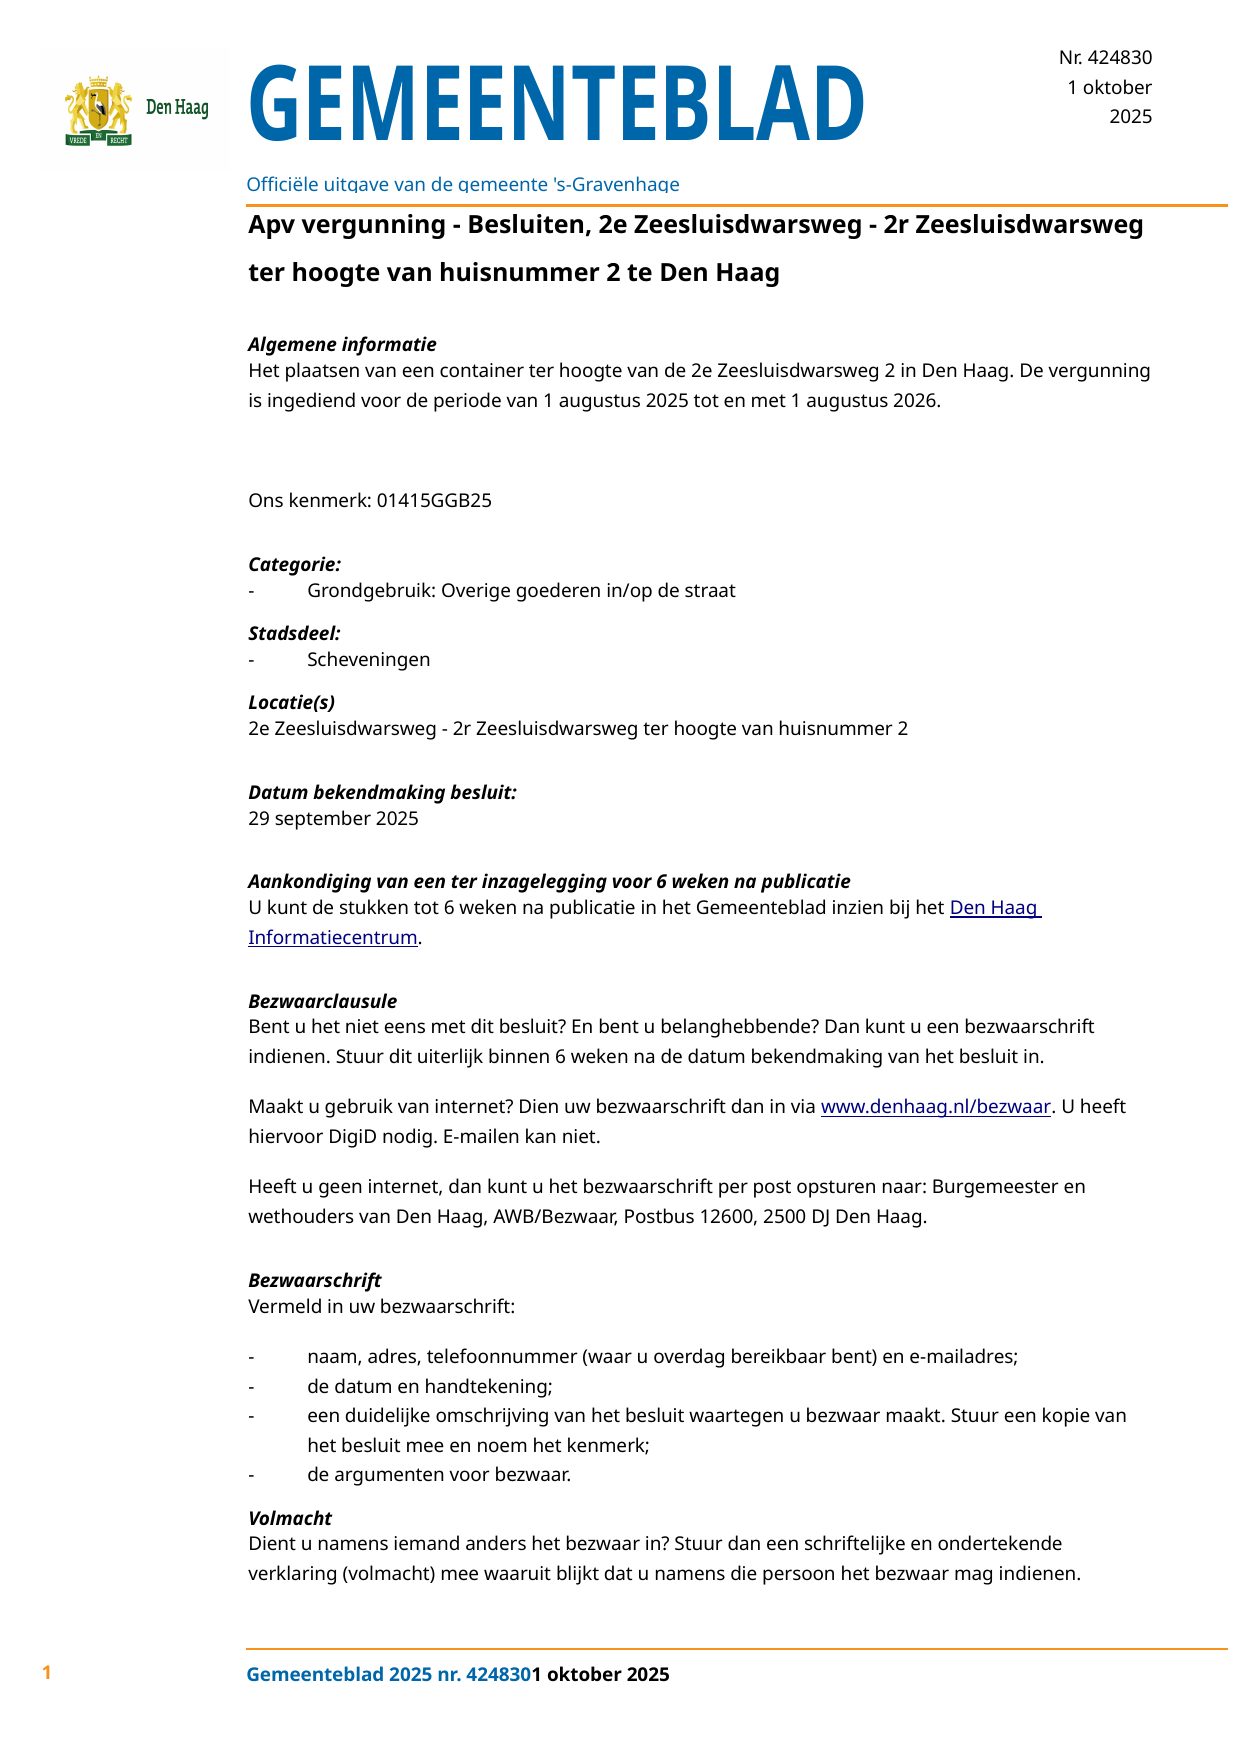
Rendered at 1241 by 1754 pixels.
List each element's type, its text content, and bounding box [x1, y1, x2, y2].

text Apv vergunning - Besluiten, 2e Zeesluisdwarsweg - 2r Zeesluisdwarsweg ter hoogte van huisnummer 2 te Den Haag [248, 207, 1152, 288]
text Het plaatsen van een container ter hoogte van de 2e Zeesluisdwarsweg 2 in Den Haag. De vergunning is ingediend voor de periode van 1 augustus 2025 tot en met 1 augustus 2026. [248, 357, 1152, 412]
list Scheveningen [248, 646, 1152, 672]
text Bent u het niet eens met dit besluit? En bent u belanghebbende? Dan kunt u een bezwaarschrift indienen. Stuur dit uiterlijk binnen 6 weken na de datum bekendmaking van het besluit in. [248, 1014, 1152, 1069]
text Heeft u geen internet, dan kunt u het bezwaarschrift per post opsturen naar: Burgemeester en wethouders van Den Haag, AWB/Bezwaar, Postbus 12600, 2500 DJ Den Haag. [248, 1174, 1152, 1229]
text Dient u namens iemand anders het bezwaar in? Stuur dan een schriftelijke en ondertekende verklaring (volmacht) mee waaruit blijkt dat u namens die persoon het bezwaar mag indienen. [248, 1531, 1152, 1586]
text U kunt de stukken tot 6 weken na publicatie in het Gemeenteblad inzien bij het Den Haag Informatiecentrum. [248, 894, 1152, 950]
text Bezwaarschrift [248, 1267, 1152, 1293]
text Stadsdeel: [248, 620, 1152, 646]
text Vermeld in uw bezwaarschrift: [248, 1293, 1152, 1319]
picture [41, 47, 231, 172]
list de datum en handtekening; [248, 1373, 1152, 1399]
text Ons kenmerk: 01415GGB25 [248, 488, 1152, 513]
text Volmacht [248, 1505, 1152, 1531]
text Datum bekendmaking besluit: [248, 779, 1152, 805]
list een duidelijke omschrijving van het besluit waartegen u bezwaar maakt. Stuur een kopie van het besluit mee en noem het kenmerk; [248, 1402, 1152, 1458]
list naam, adres, telefoonnummer (waar u overdag bereikbaar bent) en e-mailadres; [248, 1343, 1152, 1369]
text Aankondiging van een ter inzagelegging voor 6 weken na publicatie [248, 869, 1152, 894]
text Locatie(s) [248, 689, 1152, 715]
list Grondgebruik: Overige goederen in/op de straat [248, 577, 1152, 603]
text 2e Zeesluisdwarsweg - 2r Zeesluisdwarsweg ter hoogte van huisnummer 2 [248, 715, 1152, 741]
list de argumenten voor bezwaar. [248, 1462, 1152, 1487]
text Categorie: [248, 552, 1152, 577]
text Bezwaarclausule [248, 988, 1152, 1014]
text 29 september 2025 [248, 805, 1152, 830]
text Maakt u gebruik van internet? Dien uw bezwaarschrift dan in via www.denhaag.nl/bezwaar. U heeft hiervoor DigiD nodig. E-mailen kan niet. [248, 1094, 1152, 1149]
text Algemene informatie [248, 331, 1152, 357]
